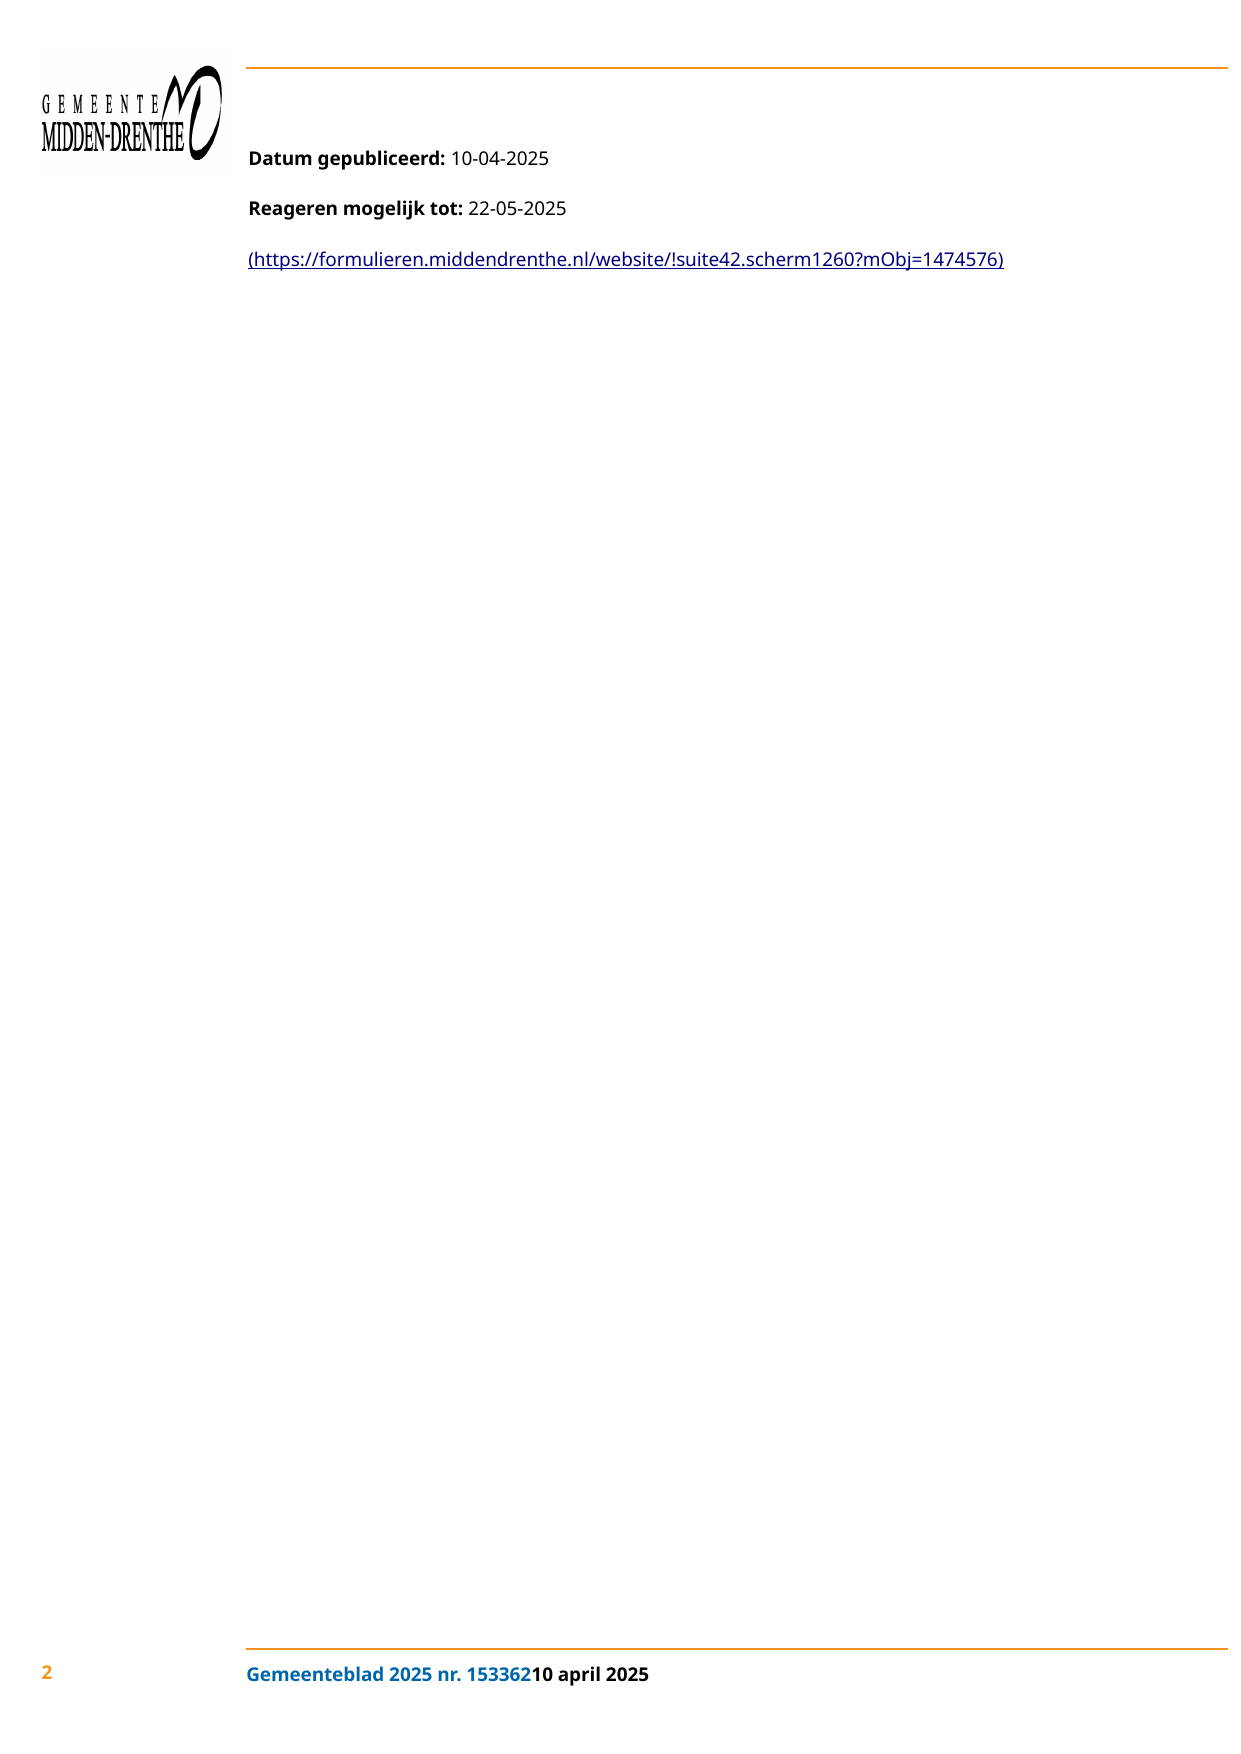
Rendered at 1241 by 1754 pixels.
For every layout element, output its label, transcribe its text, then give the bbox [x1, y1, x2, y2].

text Datum gepubliceerd: 10-04-2025 [248, 145, 1152, 171]
text Reageren mogelijk tot: 22-05-2025 [248, 196, 1152, 221]
picture [41, 47, 231, 172]
text (https://formulieren.middendrenthe.nl/website/!suite42.scherm1260?mObj=1474576) [248, 246, 1152, 272]
